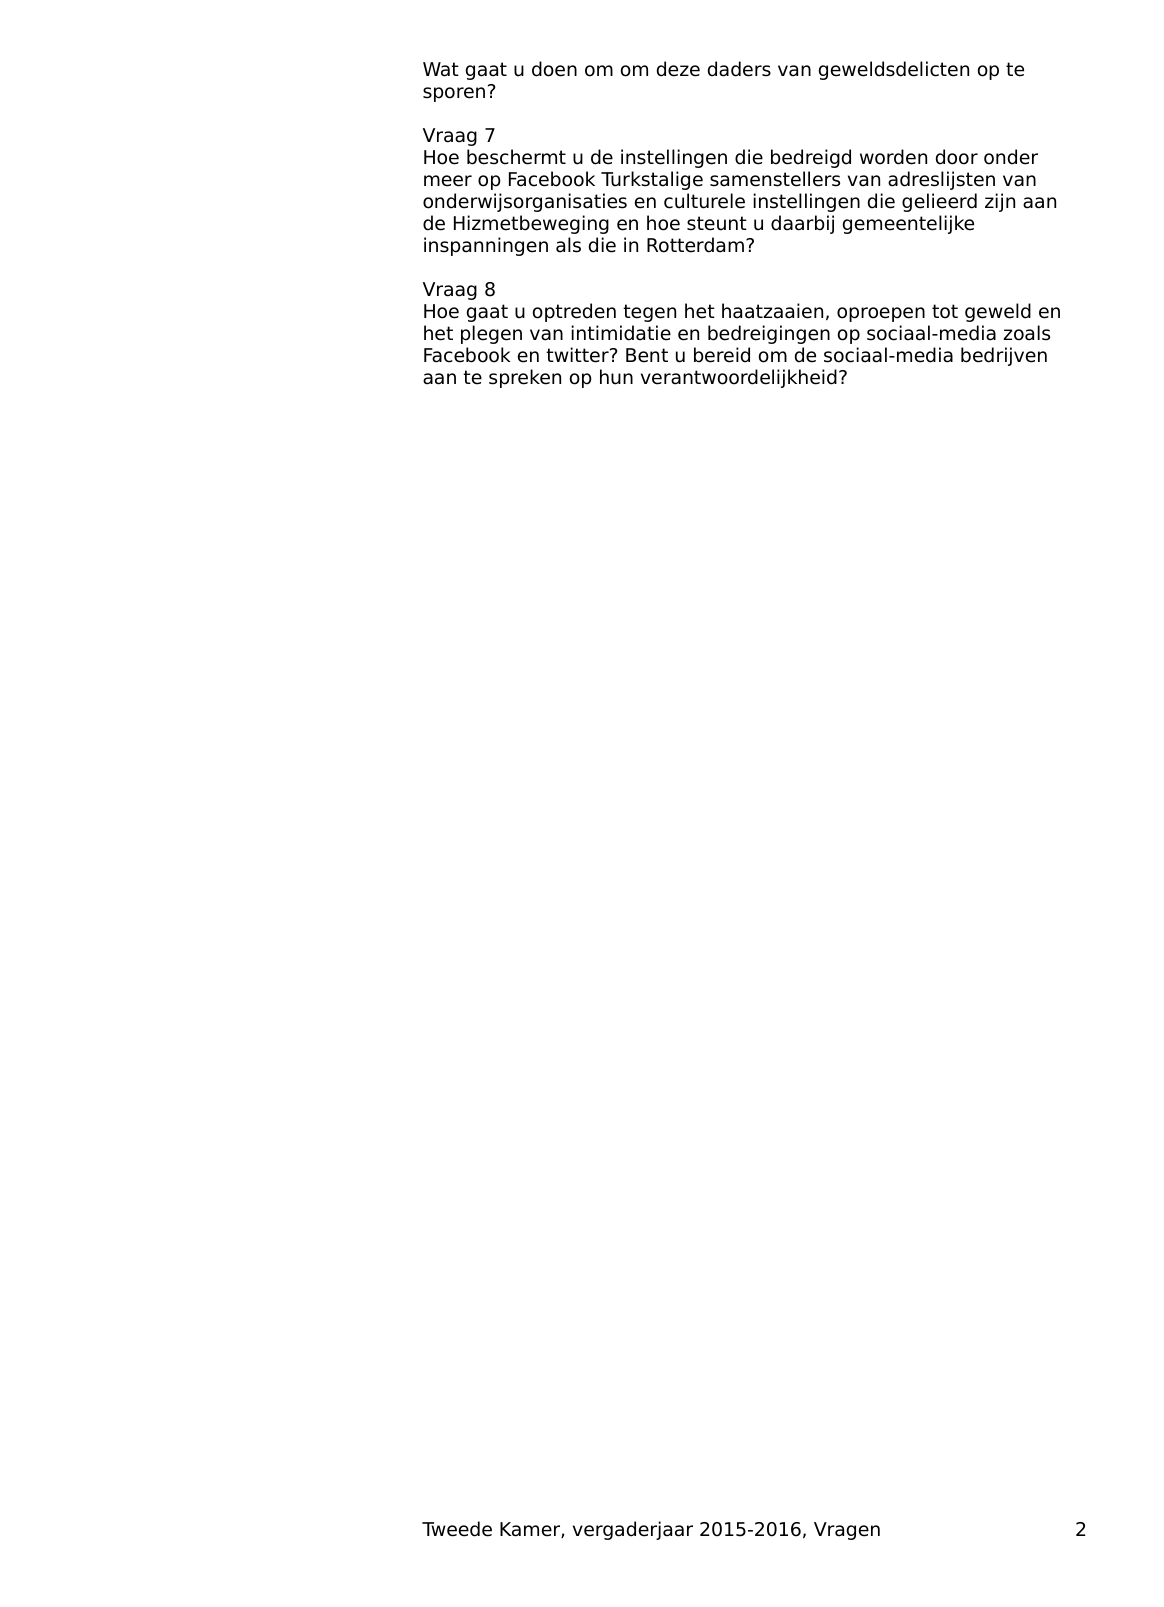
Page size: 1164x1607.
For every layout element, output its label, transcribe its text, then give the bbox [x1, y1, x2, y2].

text Hoe gaat u optreden tegen het haatzaaien, oproepen tot geweld en het plegen van intimidatie en bedreigingen op sociaal-media zoals Facebook en twitter? Bent u bereid om de sociaal-media bedrijven aan te spreken op hun verantwoordelijkheid? [422, 301, 1087, 389]
text Hoe beschermt u de instellingen die bedreigd worden door onder meer op Facebook Turkstalige samenstellers van adreslijsten van onderwijsorganisaties en culturele instellingen die gelieerd zijn aan de Hizmetbeweging en hoe steunt u daarbij gemeentelijke inspanningen als die in Rotterdam? [422, 147, 1087, 257]
text Vraag 7 [422, 125, 1087, 147]
text Wat gaat u doen om om deze daders van geweldsdelicten op te sporen? [422, 59, 1087, 103]
text Vraag 8 [422, 279, 1087, 301]
